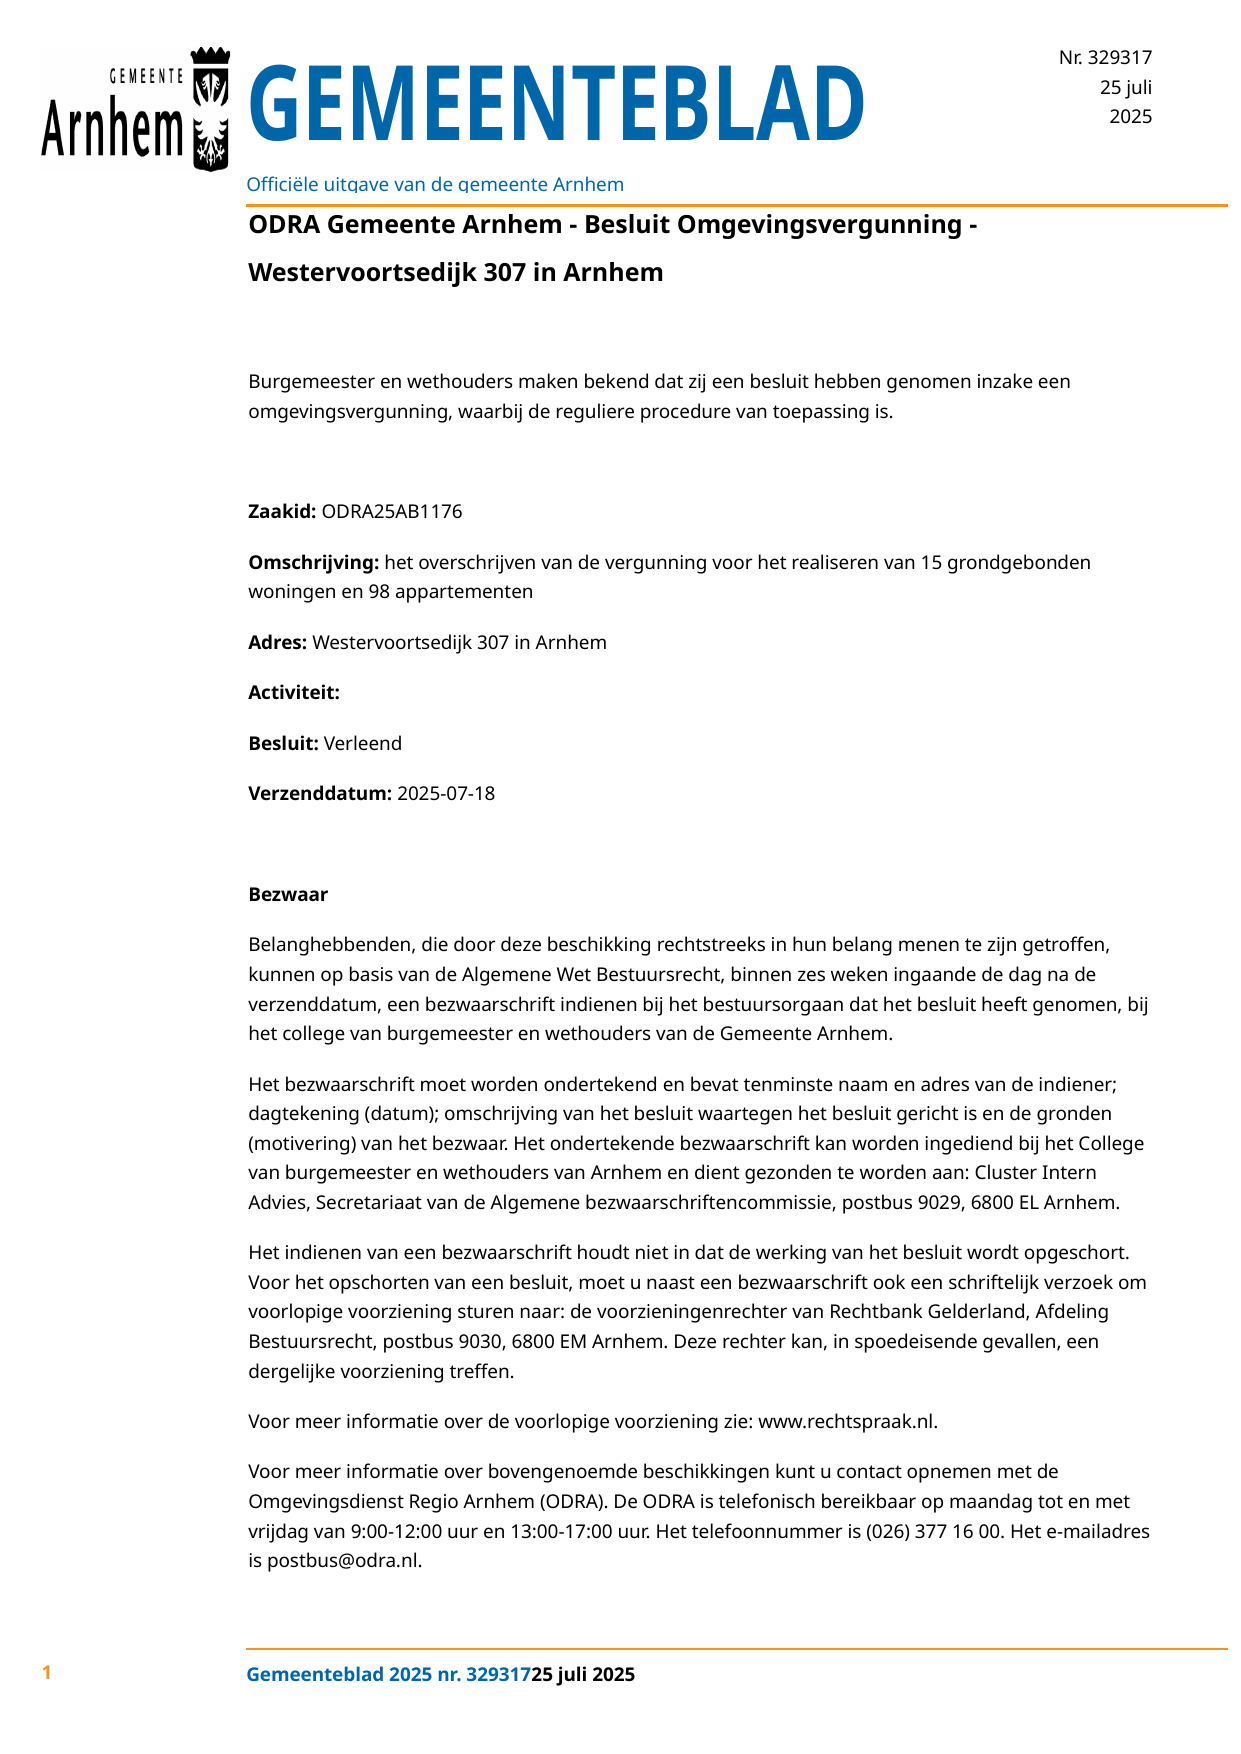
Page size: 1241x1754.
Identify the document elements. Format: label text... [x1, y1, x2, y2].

text Het indienen van een bezwaarschrift houdt niet in dat de werking van het besluit wordt opgeschort. Voor het opschorten van een besluit, moet u naast een bezwaarschrift ook een schriftelijk verzoek om voorlopige voorziening sturen naar: de voorzieningenrechter van Rechtbank Gelderland, Afdeling Bestuursrecht, postbus 9030, 6800 EM Arnhem. Deze rechter kan, in spoedeisende gevallen, een dergelijke voorziening treffen. [248, 1239, 1152, 1384]
text Activiteit: [248, 679, 1152, 705]
text Belanghebbenden, die door deze beschikking rechtstreeks in hun belang menen te zijn getroffen, kunnen op basis van de Algemene Wet Bestuursrecht, binnen zes weken ingaande de dag na de verzenddatum, een bezwaarschrift indienen bij het bestuursorgaan dat het besluit heeft genomen, bij het college van burgemeester en wethouders van de Gemeente Arnhem. [248, 932, 1152, 1046]
text Besluit: Verleend [248, 730, 1152, 756]
text Het bezwaarschrift moet worden ondertekend en bevat tenminste naam en adres van de indiener; dagtekening (datum); omschrijving van het besluit waartegen het besluit gericht is en de gronden (motivering) van het bezwaar. Het ondertekende bezwaarschrift kan worden ingediend bij het College van burgemeester en wethouders van Arnhem en dient gezonden te worden aan: Cluster Intern Advies, Secretariaat van de Algemene bezwaarschriftencommissie, postbus 9029, 6800 EL Arnhem. [248, 1071, 1152, 1215]
text Zaakid: ODRA25AB1176 [248, 499, 1152, 524]
text ODRA Gemeente Arnhem - Besluit Omgevingsvergunning - Westervoortsedijk 307 in Arnhem [248, 207, 1152, 288]
text Burgemeester en wethouders maken bekend dat zij een besluit hebben genomen inzake een omgevingsvergunning, waarbij de reguliere procedure van toepassing is. [248, 368, 1152, 424]
text Voor meer informatie over bovengenoemde beschikkingen kunt u contact opnemen met de Omgevingsdienst Regio Arnhem (ODRA). De ODRA is telefonisch bereikbaar op maandag tot en met vrijdag van 9:00-12:00 uur en 13:00-17:00 uur. Het telefoonnummer is (026) 377 16 00. Het e-mailadres is postbus@odra.nl. [248, 1459, 1152, 1573]
text Voor meer informatie over de voorlopige voorziening zie: www.rechtspraak.nl. [248, 1408, 1152, 1434]
text Omschrijving: het overschrijven van de vergunning voor het realiseren van 15 grondgebonden woningen en 98 appartementen [248, 549, 1152, 604]
text Verzenddatum: 2025-07-18 [248, 780, 1152, 806]
text Bezwaar [248, 881, 1152, 907]
picture [41, 47, 231, 172]
text Adres: Westervoortsedijk 307 in Arnhem [248, 629, 1152, 655]
